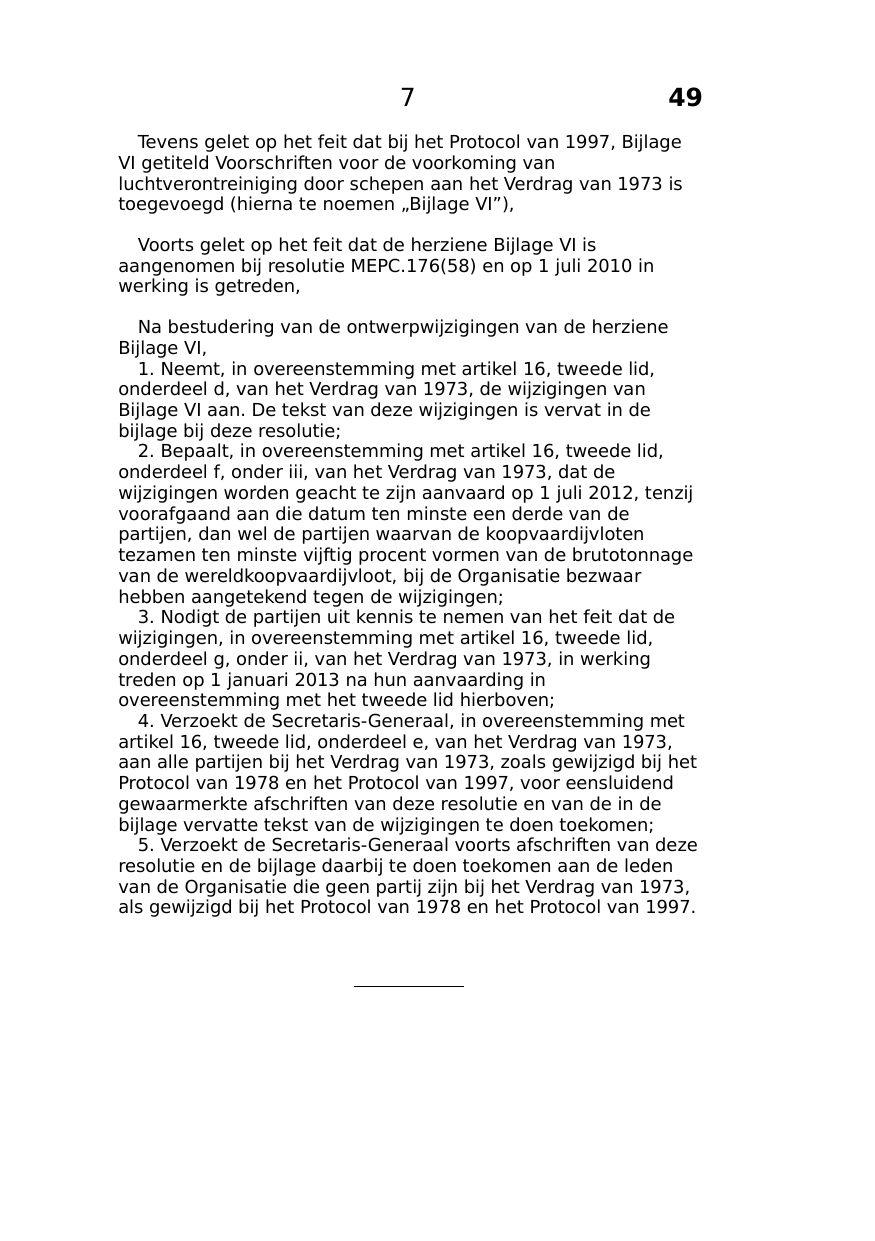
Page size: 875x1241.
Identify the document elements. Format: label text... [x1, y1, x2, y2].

text 4. Verzoekt de Secretaris-Generaal, in overeenstemming met artikel 16, tweede lid, onderdeel e, van het Verdrag van 1973, aan alle partijen bij het Verdrag van 1973, zoals gewijzigd bij het Protocol van 1978 en het Protocol van 1997, voor eensluidend gewaarmerkte afschriften van deze resolutie en van de in de bijlage vervatte tekst van de wijzigingen te doen toekomen; [118, 711, 703, 835]
text Voorts gelet op het feit dat de herziene Bijlage VI is aangenomen bij resolutie MEPC.176(58) en op 1 juli 2010 in werking is getreden, [118, 235, 703, 297]
text 1. Neemt, in overeenstemming met artikel 16, tweede lid, onderdeel d, van het Verdrag van 1973, de wijzigingen van Bijlage VI aan. De tekst van deze wijzigingen is vervat in de bijlage bij deze resolutie; [118, 358, 703, 441]
text Na bestudering van de ontwerpwijzigingen van de herziene Bijlage VI, [118, 317, 703, 358]
text 3. Nodigt de partijen uit kennis te nemen van het feit dat de wijzigingen, in overeenstemming met artikel 16, tweede lid, onderdeel g, onder ii, van het Verdrag van 1973, in werking treden op 1 januari 2013 na hun aanvaarding in overeenstemming met het tweede lid hierboven; [118, 607, 703, 711]
text Tevens gelet op het feit dat bij het Protocol van 1997, Bijlage VI getiteld Voorschriften voor de voorkoming van luchtverontreiniging door schepen aan het Verdrag van 1973 is toegevoegd (hierna te noemen „Bijlage VI”), [118, 132, 703, 215]
text 2. Bepaalt, in overeenstemming met artikel 16, tweede lid, onderdeel f, onder iii, van het Verdrag van 1973, dat de wijzigingen worden geacht te zijn aanvaard op 1 juli 2012, tenzij voorafgaand aan die datum ten minste een derde van de partijen, dan wel de partijen waarvan de koopvaardijvloten tezamen ten minste vijftig procent vormen van de brutotonnage van de wereldkoopvaardijvloot, bij de Organisatie bezwaar hebben aangetekend tegen de wijzigingen; [118, 441, 703, 607]
text 5. Verzoekt de Secretaris-Generaal voorts afschriften van deze resolutie en de bijlage daarbij te doen toekomen aan de leden van de Organisatie die geen partij zijn bij het Verdrag van 1973, als gewijzigd bij het Protocol van 1978 en het Protocol van 1997. [118, 835, 703, 918]
